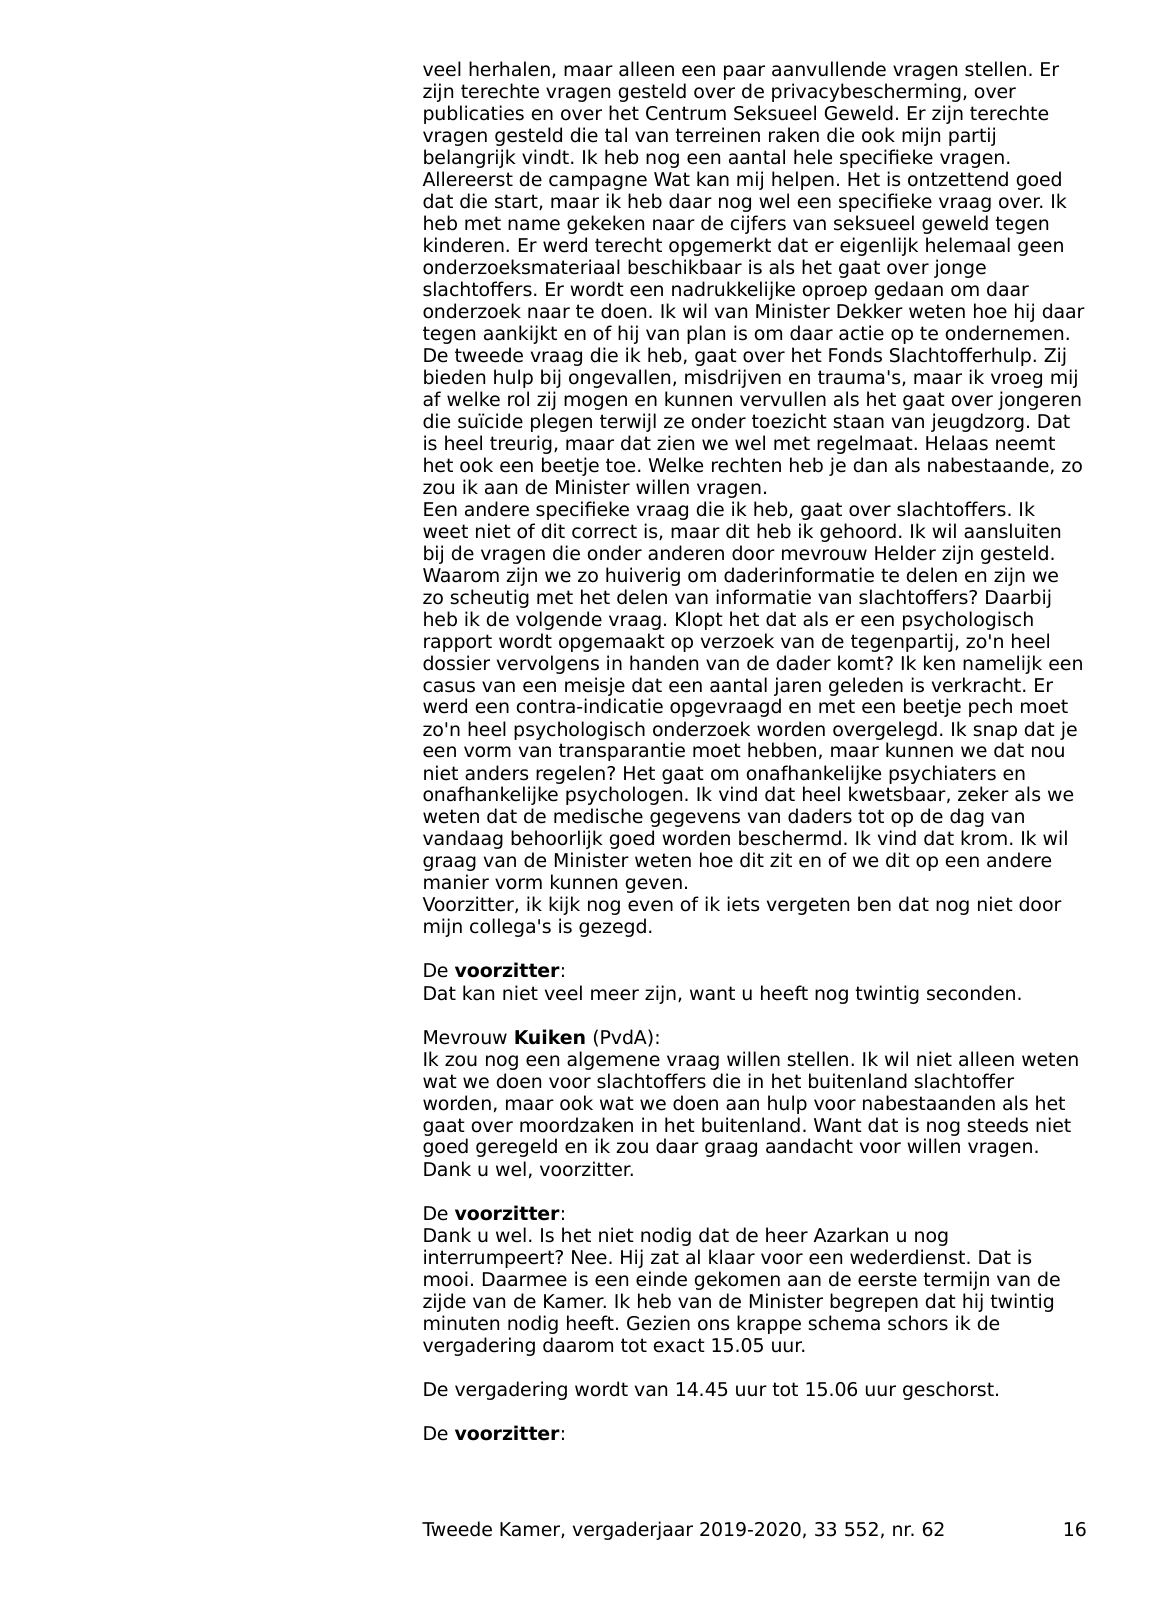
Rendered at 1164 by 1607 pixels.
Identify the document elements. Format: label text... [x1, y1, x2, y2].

text Ik zou nog een algemene vraag willen stellen. Ik wil niet alleen weten wat we doen voor slachtoffers die in het buitenland slachtoffer worden, maar ook wat we doen aan hulp voor nabestaanden als het gaat over moordzaken in het buitenland. Want dat is nog steeds niet goed geregeld en ik zou daar graag aandacht voor willen vragen. [422, 1048, 1087, 1158]
text Dank u wel. Is het niet nodig dat de heer Azarkan u nog interrumpeert? Nee. Hij zat al klaar voor een wederdienst. Dat is mooi. Daarmee is een einde gekomen aan de eerste termijn van de zijde van de Kamer. Ik heb van de Minister begrepen dat hij twintig minuten nodig heeft. Gezien ons krappe schema schors ik de vergadering daarom tot exact 15.05 uur. [422, 1224, 1087, 1356]
text Een andere specifieke vraag die ik heb, gaat over slachtoffers. Ik weet niet of dit correct is, maar dit heb ik gehoord. Ik wil aansluiten bij de vragen die onder anderen door mevrouw Helder zijn gesteld. Waarom zijn we zo huiverig om daderinformatie te delen en zijn we zo scheutig met het delen van informatie van slachtoffers? Daarbij heb ik de volgende vraag. Klopt het dat als er een psychologisch rapport wordt opgemaakt op verzoek van de tegenpartij, zo'n heel dossier vervolgens in handen van de dader komt? Ik ken namelijk een casus van een meisje dat een aantal jaren geleden is verkracht. Er werd een contra-indicatie opgevraagd en met een beetje pech moet zo'n heel psychologisch onderzoek worden overgelegd. Ik snap dat je een vorm van transparantie moet hebben, maar kunnen we dat nou niet anders regelen? Het gaat om onafhankelijke psychiaters en onafhankelijke psychologen. Ik vind dat heel kwetsbaar, zeker als we weten dat de medische gegevens van daders tot op de dag van vandaag behoorlijk goed worden beschermd. Ik vind dat krom. Ik wil graag van de Minister weten hoe dit zit en of we dit op een andere manier vorm kunnen geven. [422, 499, 1087, 894]
text De vergadering wordt van 14.45 uur tot 15.06 uur geschorst. [422, 1379, 1087, 1401]
text Dat kan niet veel meer zijn, want u heeft nog twintig seconden. [422, 982, 1087, 1004]
text De voorzitter: [422, 1423, 1087, 1445]
text Dank u wel, voorzitter. [422, 1158, 1087, 1180]
text De tweede vraag die ik heb, gaat over het Fonds Slachtofferhulp. Zij bieden hulp bij ongevallen, misdrijven en trauma's, maar ik vroeg mij af welke rol zij mogen en kunnen vervullen als het gaat over jongeren die suïcide plegen terwijl ze onder toezicht staan van jeugdzorg. Dat is heel treurig, maar dat zien we wel met regelmaat. Helaas neemt het ook een beetje toe. Welke rechten heb je dan als nabestaande, zo zou ik aan de Minister willen vragen. [422, 345, 1087, 499]
text Voorzitter, ik kijk nog even of ik iets vergeten ben dat nog niet door mijn collega's is gezegd. [422, 894, 1087, 938]
text veel herhalen, maar alleen een paar aanvullende vragen stellen. Er zijn terechte vragen gesteld over de privacybescherming, over publicaties en over het Centrum Seksueel Geweld. Er zijn terechte vragen gesteld die tal van terreinen raken die ook mijn partij belangrijk vindt. Ik heb nog een aantal hele specifieke vragen. Allereerst de campagne Wat kan mij helpen. Het is ontzettend goed dat die start, maar ik heb daar nog wel een specifieke vraag over. Ik heb met name gekeken naar de cijfers van seksueel geweld tegen kinderen. Er werd terecht opgemerkt dat er eigenlijk helemaal geen onderzoeksmateriaal beschikbaar is als het gaat over jonge slachtoffers. Er wordt een nadrukkelijke oproep gedaan om daar onderzoek naar te doen. Ik wil van Minister Dekker weten hoe hij daar tegen aankijkt en of hij van plan is om daar actie op te ondernemen. [422, 59, 1087, 345]
text Mevrouw Kuiken (PvdA): [422, 1027, 1087, 1048]
text De voorzitter: [422, 960, 1087, 982]
text De voorzitter: [422, 1203, 1087, 1224]
